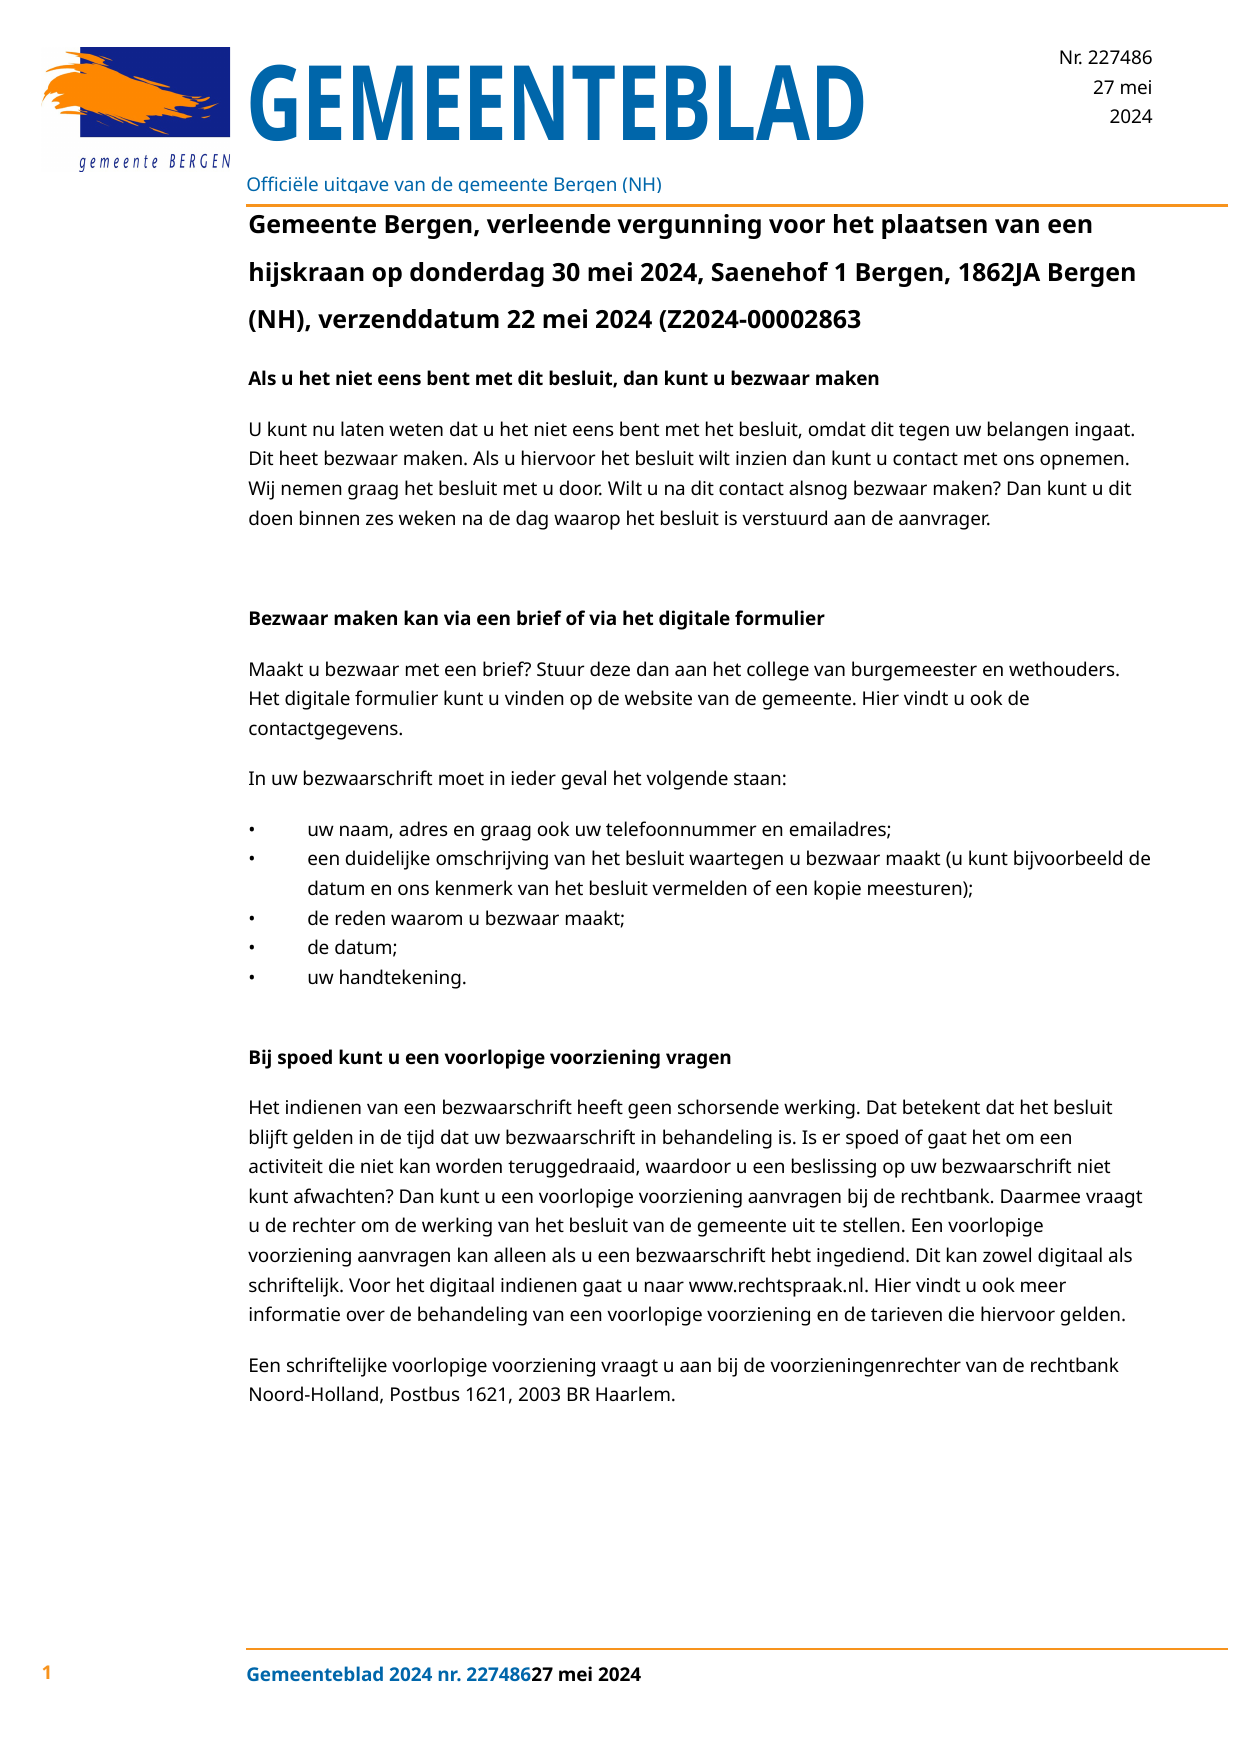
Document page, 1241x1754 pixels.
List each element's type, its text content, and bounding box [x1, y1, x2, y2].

text Bezwaar maken kan via een brief of via het digitale formulier [248, 606, 1152, 631]
text Bij spoed kunt u een voorlopige voorziening vragen [248, 1044, 1152, 1069]
list uw handtekening. [248, 964, 1152, 989]
text Een schriftelijke voorlopige voorziening vraagt u aan bij de voorzieningenrechter van de rechtbank Noord-Holland, Postbus 1621, 2003 BR Haarlem. [248, 1352, 1152, 1407]
text In uw bezwaarschrift moet in ieder geval het volgende staan: [248, 766, 1152, 791]
text U kunt nu laten weten dat u het niet eens bent met het besluit, omdat dit tegen uw belangen ingaat. Dit heet bezwaar maken. Als u hiervoor het besluit wilt inzien dan kunt u contact met ons opnemen. Wij nemen graag het besluit met u door. Wilt u na dit contact alsnog bezwaar maken? Dan kunt u dit doen binnen zes weken na de dag waarop het besluit is verstuurd aan de aanvrager. [248, 416, 1152, 530]
picture [41, 47, 231, 172]
text Maakt u bezwaar met een brief? Stuur deze dan aan het college van burgemeester en wethouders. Het digitale formulier kunt u vinden op de website van de gemeente. Hier vindt u ook de contactgegevens. [248, 656, 1152, 741]
text Het indienen van een bezwaarschrift heeft geen schorsende werking. Dat betekent dat het besluit blijft gelden in de tijd dat uw bezwaarschrift in behandeling is. Is er spoed of gaat het om een activiteit die niet kan worden teruggedraaid, waardoor u een beslissing op uw bezwaarschrift niet kunt afwachten? Dan kunt u een voorlopige voorziening aanvragen bij de rechtbank. Daarmee vraagt u de rechter om de werking van het besluit van de gemeente uit te stellen. Een voorlopige voorziening aanvragen kan alleen als u een bezwaarschrift hebt ingediend. Dit kan zowel digitaal als schriftelijk. Voor het digitaal indienen gaat u naar www.rechtspraak.nl. Hier vindt u ook meer informatie over de behandeling van een voorlopige voorziening en de tarieven die hiervoor gelden. [248, 1094, 1152, 1327]
text Als u het niet eens bent met dit besluit, dan kunt u bezwaar maken [248, 366, 1152, 391]
list de reden waarom u bezwaar maakt; [248, 905, 1152, 930]
list uw naam, adres en graag ook uw telefoonnummer en emailadres; [248, 816, 1152, 842]
text Gemeente Bergen, verleende vergunning voor het plaatsen van een hijskraan op donderdag 30 mei 2024, Saenehof 1 Bergen, 1862JA Bergen (NH), verzenddatum 22 mei 2024 (Z2024-00002863 [248, 207, 1152, 336]
list een duidelijke omschrijving van het besluit waartegen u bezwaar maakt (u kunt bijvoorbeeld de datum en ons kenmerk van het besluit vermelden of een kopie meesturen); [248, 846, 1152, 901]
list de datum; [248, 934, 1152, 960]
